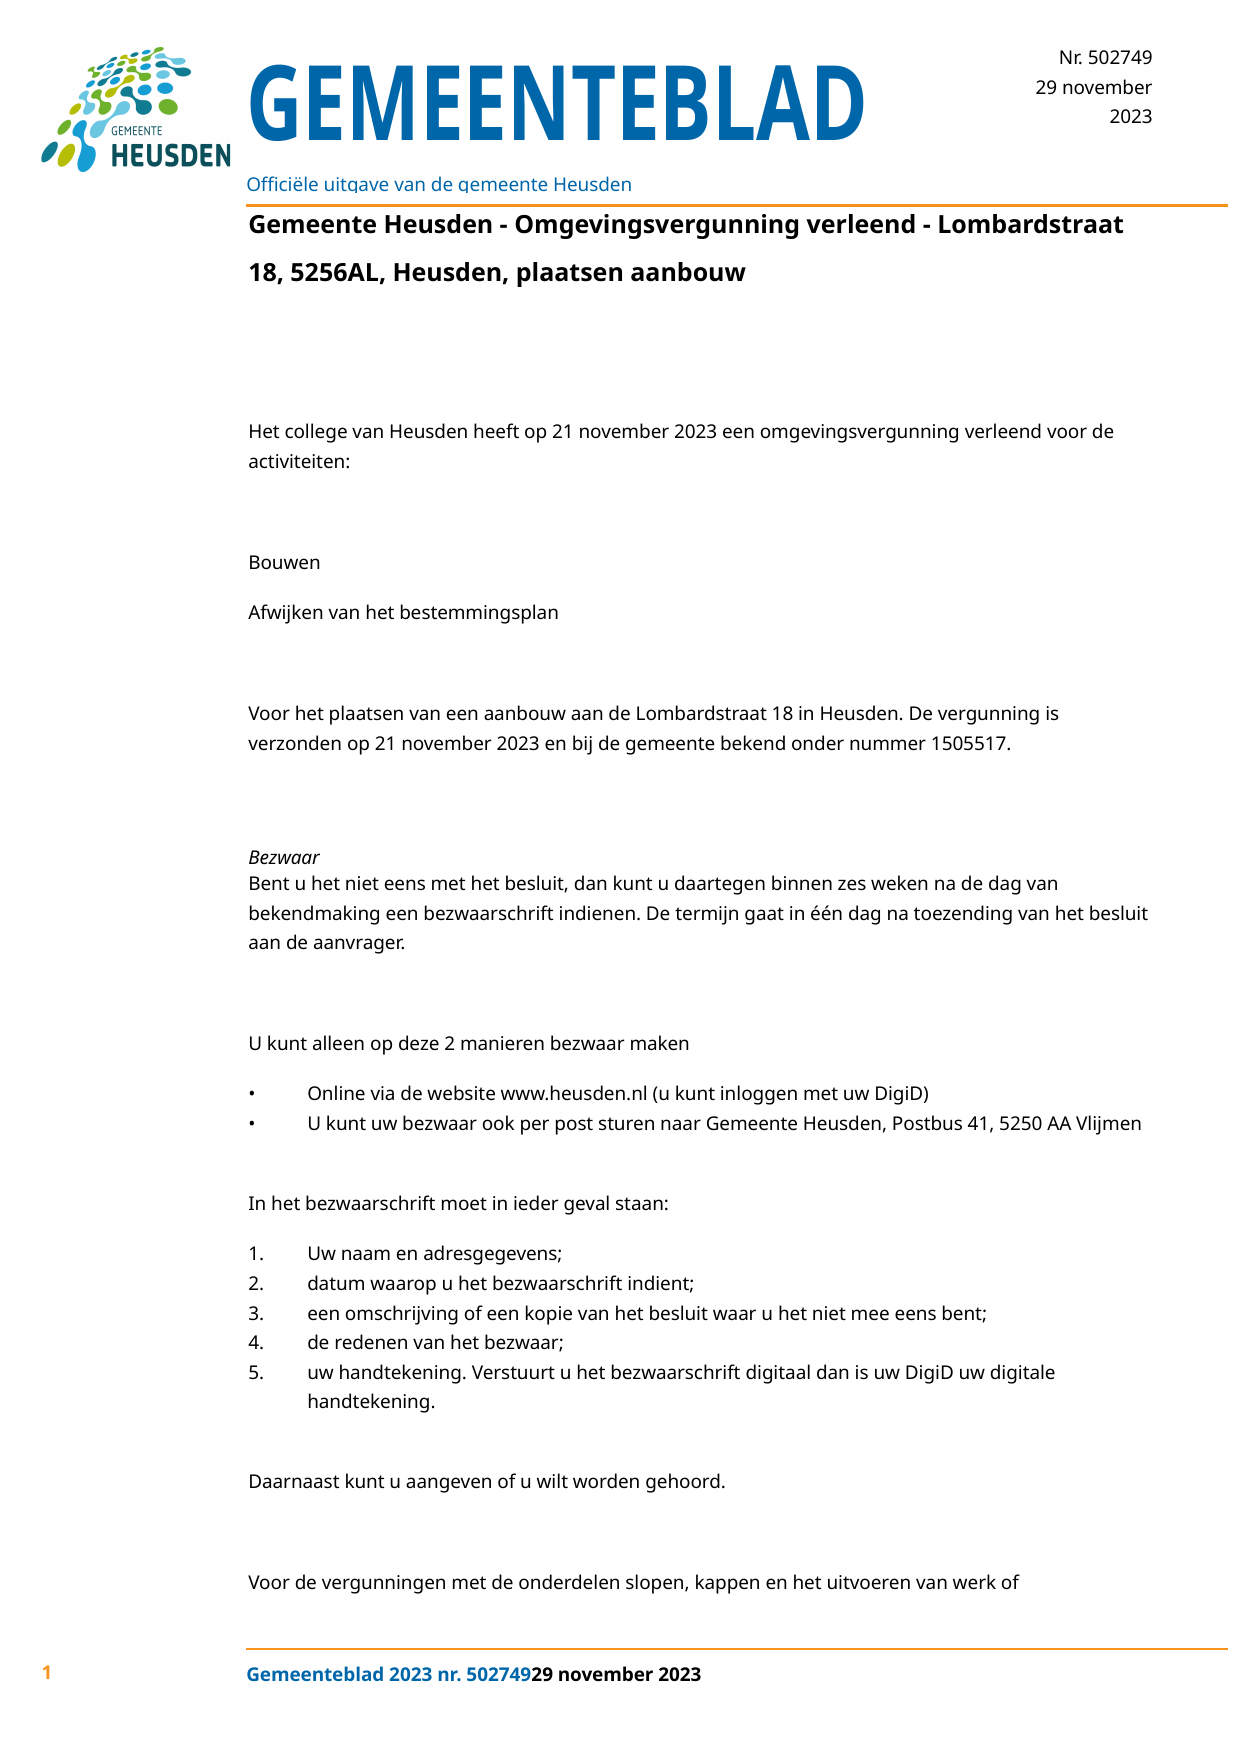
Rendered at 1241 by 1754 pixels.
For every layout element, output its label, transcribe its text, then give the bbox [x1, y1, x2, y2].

text Bent u het niet eens met het besluit, dan kunt u daartegen binnen zes weken na de dag van bekendmaking een bezwaarschrift indienen. De termijn gaat in één dag na toezending van het besluit aan de aanvrager. [248, 870, 1152, 955]
list uw handtekening. Verstuurt u het bezwaarschrift digitaal dan is uw DigiD uw digitale handtekening. [248, 1359, 1152, 1414]
text Voor het plaatsen van een aanbouw aan de Lombardstraat 18 in Heusden. De vergunning is verzonden op 21 november 2023 en bij de gemeente bekend onder nummer 1505517. [248, 700, 1152, 756]
list Uw naam en adresgegevens; [248, 1241, 1152, 1266]
text Afwijken van het bestemmingsplan [248, 599, 1152, 625]
list Online via de website www.heusden.nl (u kunt inloggen met uw DigiD) [248, 1081, 1152, 1106]
text In het bezwaarschrift moet in ieder geval staan: [248, 1190, 1152, 1216]
text Het college van Heusden heeft op 21 november 2023 een omgevingsvergunning verleend voor de activiteiten: [248, 419, 1152, 474]
text U kunt alleen op deze 2 manieren bezwaar maken [248, 1030, 1152, 1056]
text Daarnaast kunt u aangeven of u wilt worden gehoord. [248, 1468, 1152, 1494]
text Gemeente Heusden - Omgevingsvergunning verleend - Lombardstraat 18, 5256AL, Heusden, plaatsen aanbouw [248, 207, 1152, 288]
list de redenen van het bezwaar; [248, 1329, 1152, 1355]
list datum waarop u het bezwaarschrift indient; [248, 1270, 1152, 1296]
list U kunt uw bezwaar ook per post sturen naar Gemeente Heusden, Postbus 41, 5250 AA Vlijmen [248, 1110, 1152, 1136]
text Bezwaar [248, 844, 1152, 870]
picture [41, 47, 231, 172]
text Voor de vergunningen met de onderdelen slopen, kappen en het uitvoeren van werk of [248, 1569, 1152, 1595]
text Bouwen [248, 549, 1152, 575]
list een omschrijving of een kopie van het besluit waar u het niet mee eens bent; [248, 1300, 1152, 1325]
